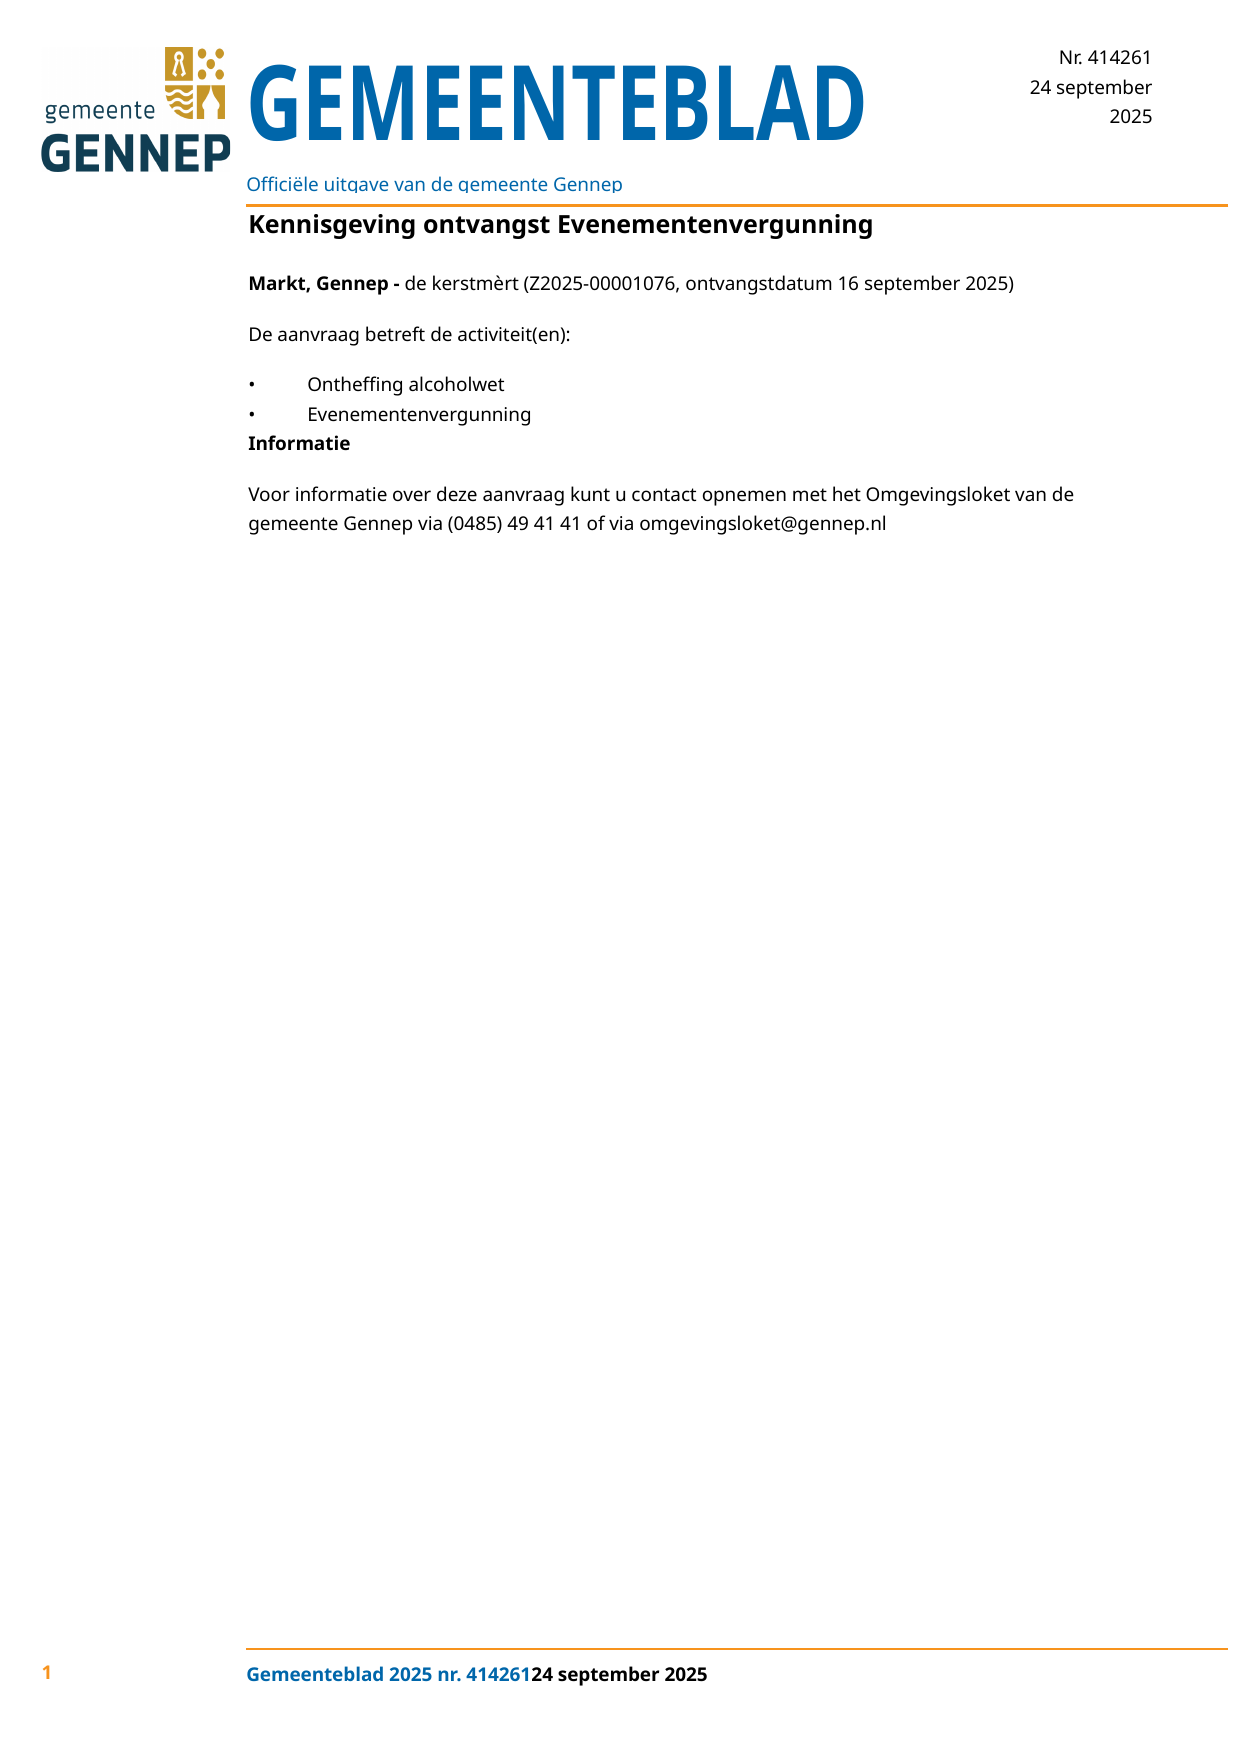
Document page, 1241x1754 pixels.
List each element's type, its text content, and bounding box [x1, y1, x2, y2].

list Evenementenvergunning [248, 401, 1152, 426]
picture [41, 47, 231, 172]
list Ontheffing alcoholwet [248, 371, 1152, 397]
text Informatie [248, 430, 1152, 456]
text Markt, Gennep - de kerstmèrt (Z2025-00001076, ontvangstdatum 16 september 2025) [248, 270, 1152, 296]
text Kennisgeving ontvangst Evenementenvergunning [248, 207, 1152, 241]
text De aanvraag betreft de activiteit(en): [248, 321, 1152, 346]
text Voor informatie over deze aanvraag kunt u contact opnemen met het Omgevingsloket van de gemeente Gennep via (0485) 49 41 41 of via omgevingsloket@gennep.nl [248, 481, 1152, 536]
